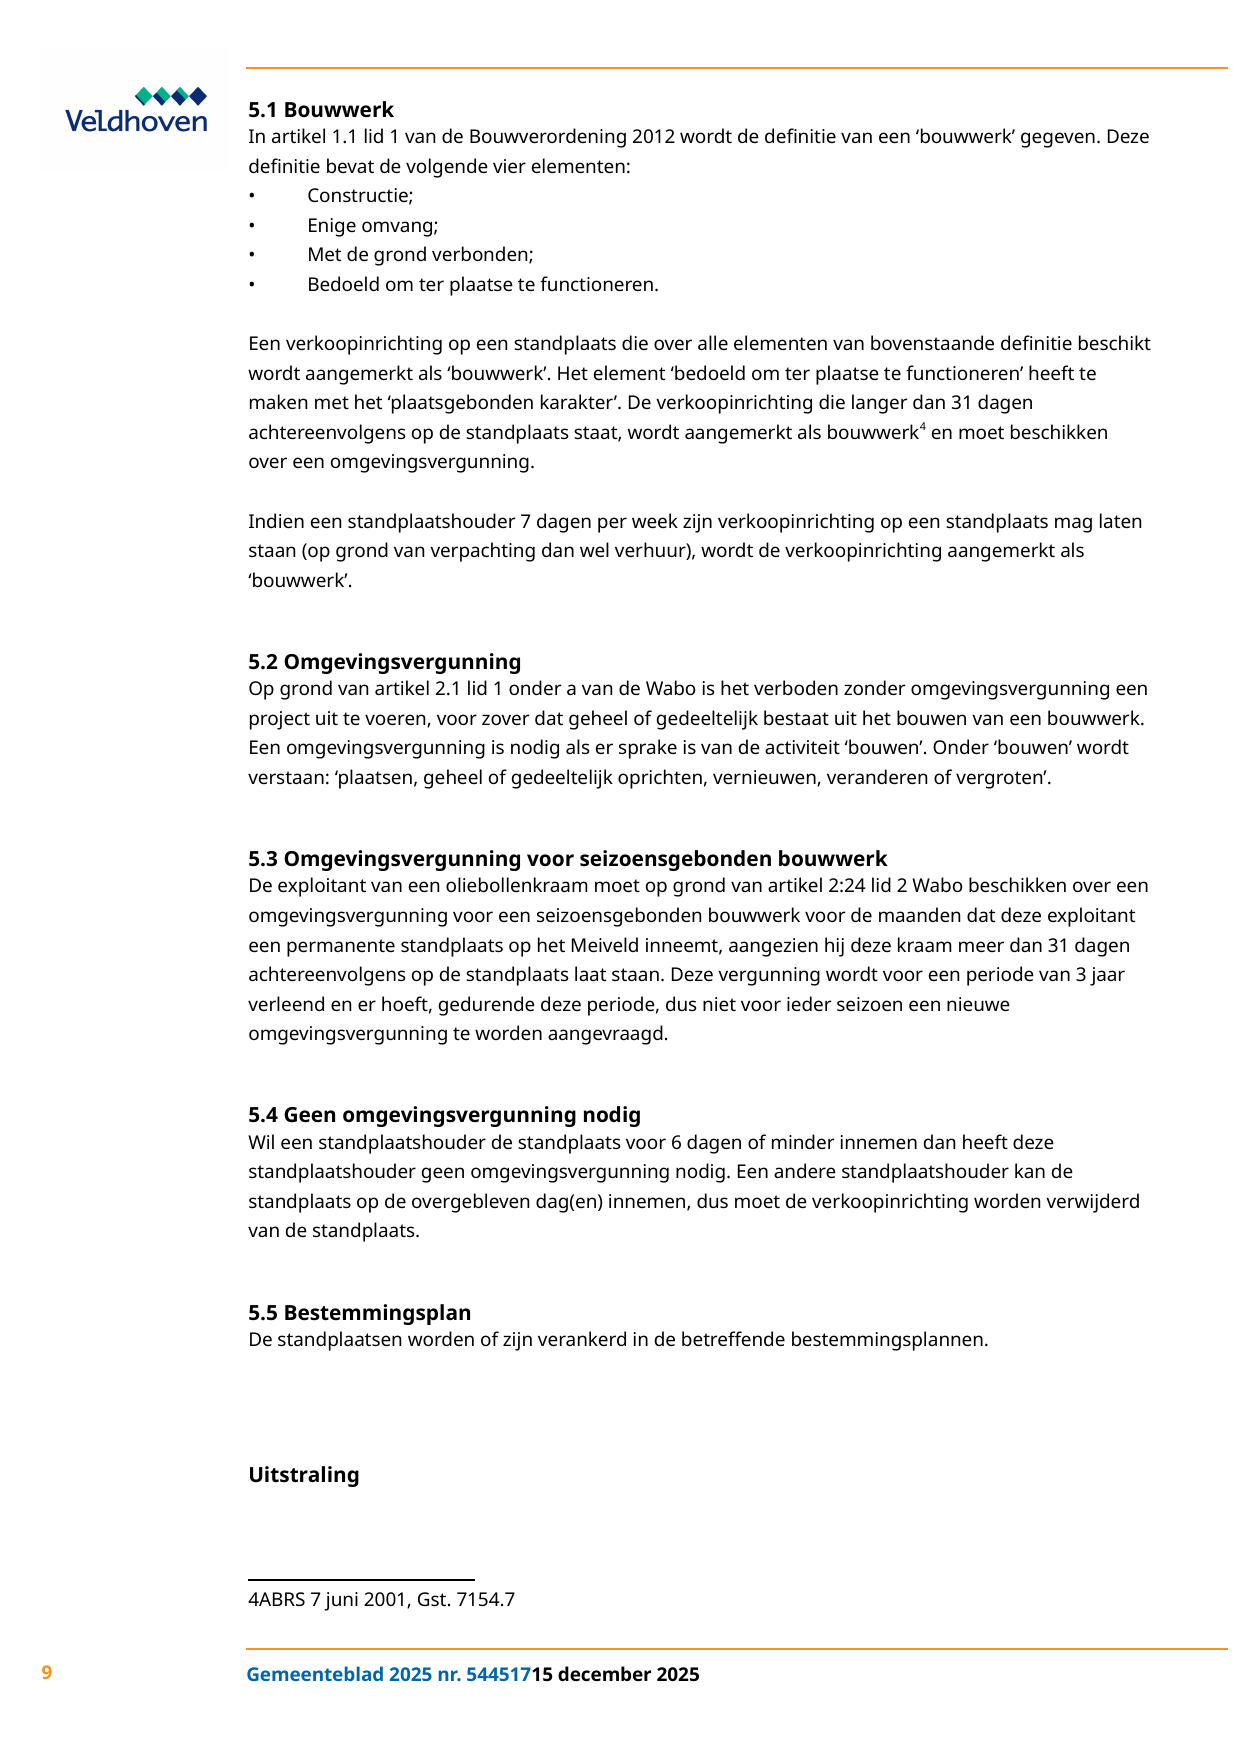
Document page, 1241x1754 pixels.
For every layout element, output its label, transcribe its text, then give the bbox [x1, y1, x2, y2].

text ABRS 7 juni 2001, Gst. 7154.7 [248, 1586, 1152, 1612]
text Indien een standplaatshouder 7 dagen per week zijn verkoopinrichting op een standplaats mag laten staan (op grond van verpachting dan wel verhuur), wordt de verkoopinrichting aangemerkt als ‘bouwwerk’. [248, 508, 1152, 593]
list Constructie; [248, 182, 1152, 208]
text 5.3 Omgevingsvergunning voor seizoensgebonden bouwwerk [248, 844, 1152, 873]
text De standplaatsen worden of zijn verankerd in de betreffende bestemmingsplannen. [248, 1326, 1152, 1352]
text 5.5 Bestemmingsplan [248, 1298, 1152, 1326]
list Bedoeld om ter plaatse te functioneren. [248, 271, 1152, 297]
text 5.2 Omgevingsvergunning [248, 647, 1152, 675]
list Enige omvang; [248, 212, 1152, 238]
picture [41, 47, 231, 172]
text Uitstraling [248, 1461, 1152, 1489]
text Op grond van artikel 2.1 lid 1 onder a van de Wabo is het verboden zonder omgevingsvergunning een project uit te voeren, voor zover dat geheel of gedeeltelijk bestaat uit het bouwen van een bouwwerk. Een omgevingsvergunning is nodig als er sprake is van de activiteit ‘bouwen’. Onder ‘bouwen’ wordt verstaan: ‘plaatsen, geheel of gedeeltelijk oprichten, vernieuwen, veranderen of vergroten’. [248, 675, 1152, 790]
text De exploitant van een oliebollenkraam moet op grond van artikel 2:24 lid 2 Wabo beschikken over een omgevingsvergunning voor een seizoensgebonden bouwwerk voor de maanden dat deze exploitant een permanente standplaats op het Meiveld inneemt, aangezien hij deze kraam meer dan 31 dagen achtereenvolgens op de standplaats laat staan. Deze vergunning wordt voor een periode van 3 jaar verleend en er hoeft, gedurende deze periode, dus niet voor ieder seizoen een nieuwe omgevingsvergunning te worden aangevraagd. [248, 873, 1152, 1046]
text Een verkoopinrichting op een standplaats die over alle elementen van bovenstaande definitie beschikt wordt aangemerkt als ‘bouwwerk’. Het element ‘bedoeld om ter plaatse te functioneren’ heeft te maken met het ‘plaatsgebonden karakter’. De verkoopinrichting die langer dan 31 dagen achtereenvolgens op de standplaats staat, wordt aangemerkt als bouwwerk en moet beschikken over een omgevingsvergunning. [248, 330, 1152, 474]
list Met de grond verbonden; [248, 242, 1152, 267]
text 5.1 Bouwwerk [248, 95, 1152, 123]
text In artikel 1.1 lid 1 van de Bouwverordening 2012 wordt de definitie van een ‘bouwwerk’ gegeven. Deze definitie bevat de volgende vier elementen: [248, 123, 1152, 178]
text 5.4 Geen omgevingsvergunning nodig [248, 1101, 1152, 1129]
text Wil een standplaatshouder de standplaats voor 6 dagen of minder innemen dan heeft deze standplaatshouder geen omgevingsvergunning nodig. Een andere standplaatshouder kan de standplaats op de overgebleven dag(en) innemen, dus moet de verkoopinrichting worden verwijderd van de standplaats. [248, 1129, 1152, 1243]
